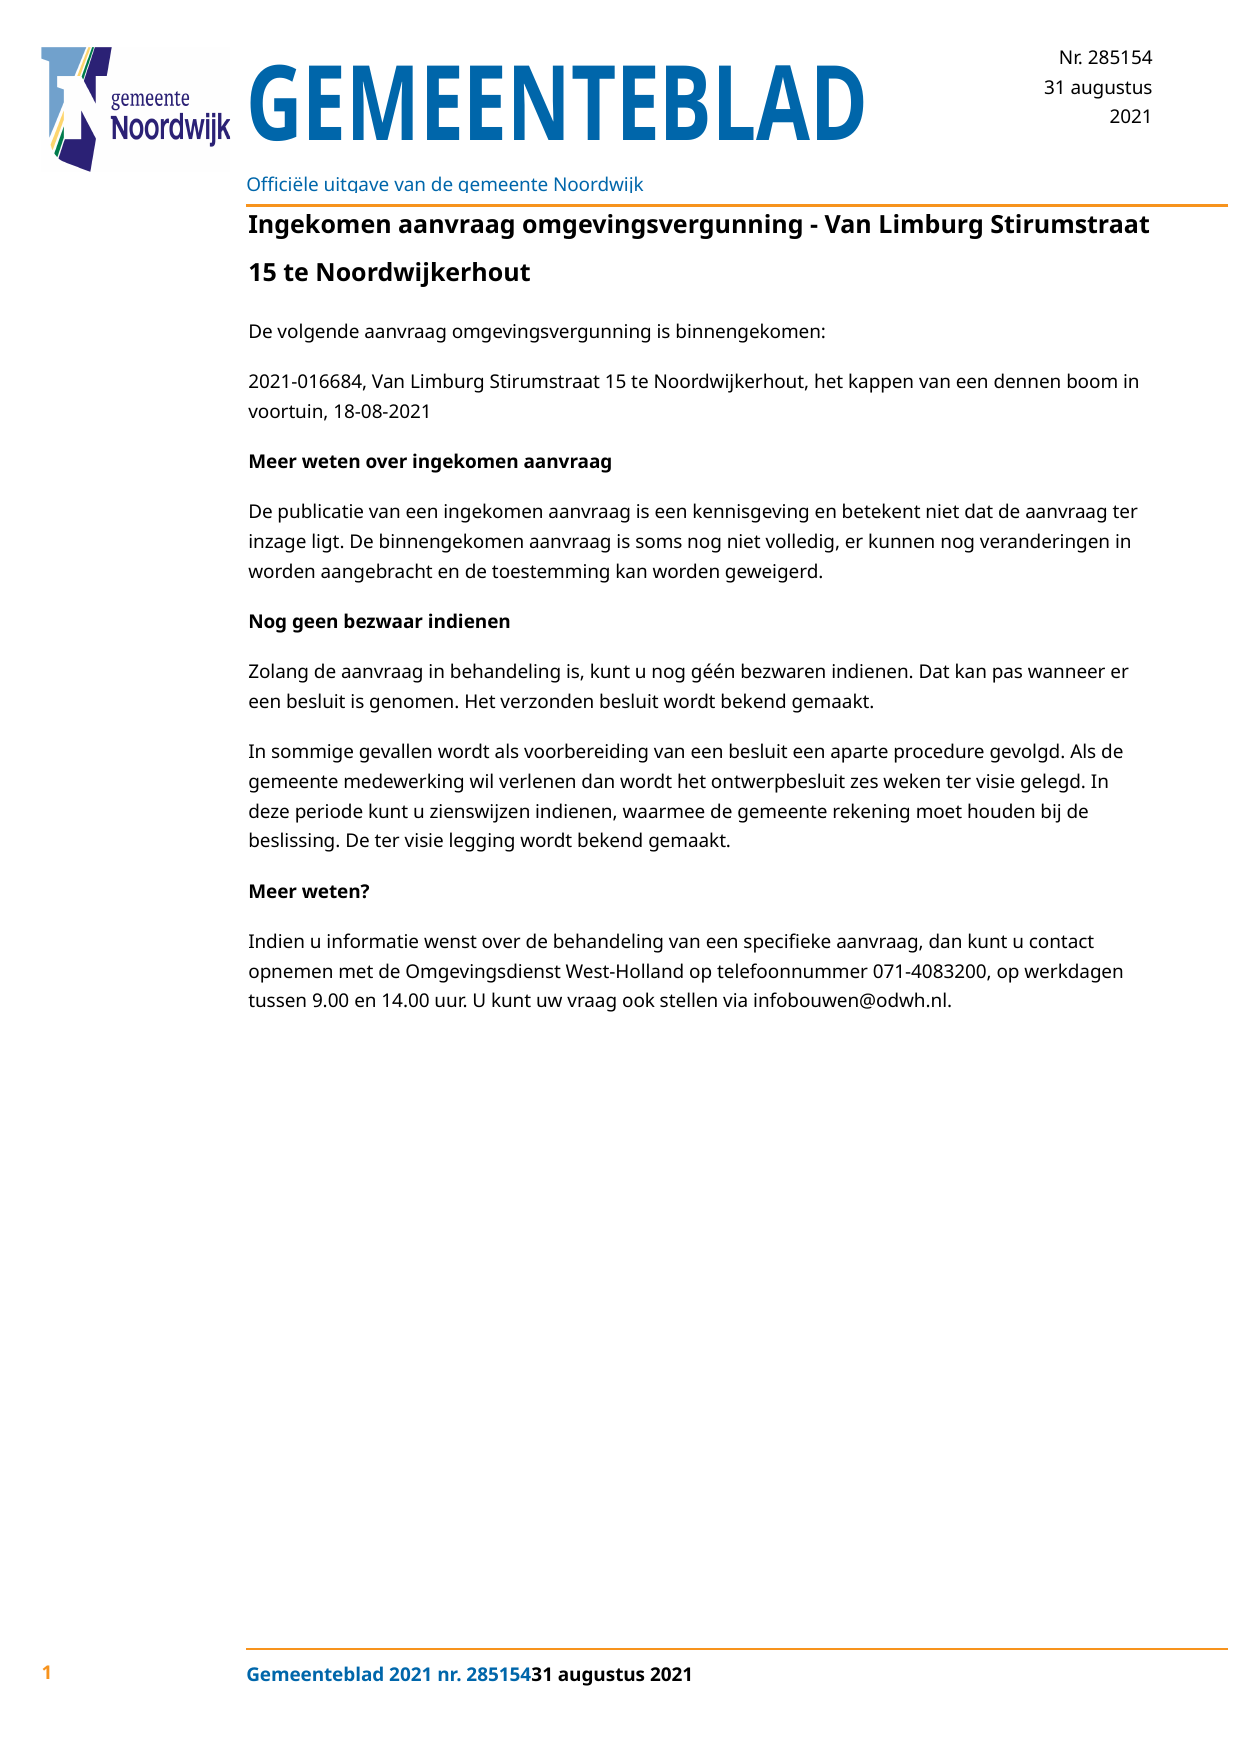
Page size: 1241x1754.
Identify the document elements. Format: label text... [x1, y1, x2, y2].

text Zolang de aanvraag in behandeling is, kunt u nog géén bezwaren indienen. Dat kan pas wanneer er een besluit is genomen. Het verzonden besluit wordt bekend gemaakt. [248, 659, 1152, 714]
text Nog geen bezwaar indienen [248, 608, 1152, 634]
text De publicatie van een ingekomen aanvraag is een kennisgeving en betekent niet dat de aanvraag ter inzage ligt. De binnengekomen aanvraag is soms nog niet volledig, er kunnen nog veranderingen in worden aangebracht en de toestemming kan worden geweigerd. [248, 499, 1152, 584]
text Ingekomen aanvraag omgevingsvergunning - Van Limburg Stirumstraat 15 te Noordwijkerhout [248, 207, 1152, 288]
text Meer weten over ingekomen aanvraag [248, 448, 1152, 474]
text De volgende aanvraag omgevingsvergunning is binnengekomen: [248, 318, 1152, 344]
text In sommige gevallen wordt als voorbereiding van een besluit een aparte procedure gevolgd. Als de gemeente medewerking wil verlenen dan wordt het ontwerpbesluit zes weken ter visie gelegd. In deze periode kunt u zienswijzen indienen, waarmee de gemeente rekening moet houden bij de beslissing. De ter visie legging wordt bekend gemaakt. [248, 739, 1152, 853]
text Meer weten? [248, 878, 1152, 904]
text Indien u informatie wenst over de behandeling van een specifieke aanvraag, dan kunt u contact opnemen met de Omgevingsdienst West-Holland op telefoonnummer 071-4083200, op werkdagen tussen 9.00 en 14.00 uur. U kunt uw vraag ook stellen via infobouwen@odwh.nl. [248, 928, 1152, 1013]
picture [41, 47, 231, 172]
text 2021-016684, Van Limburg Stirumstraat 15 te Noordwijkerhout, het kappen van een dennen boom in voortuin, 18-08-2021 [248, 368, 1152, 424]
